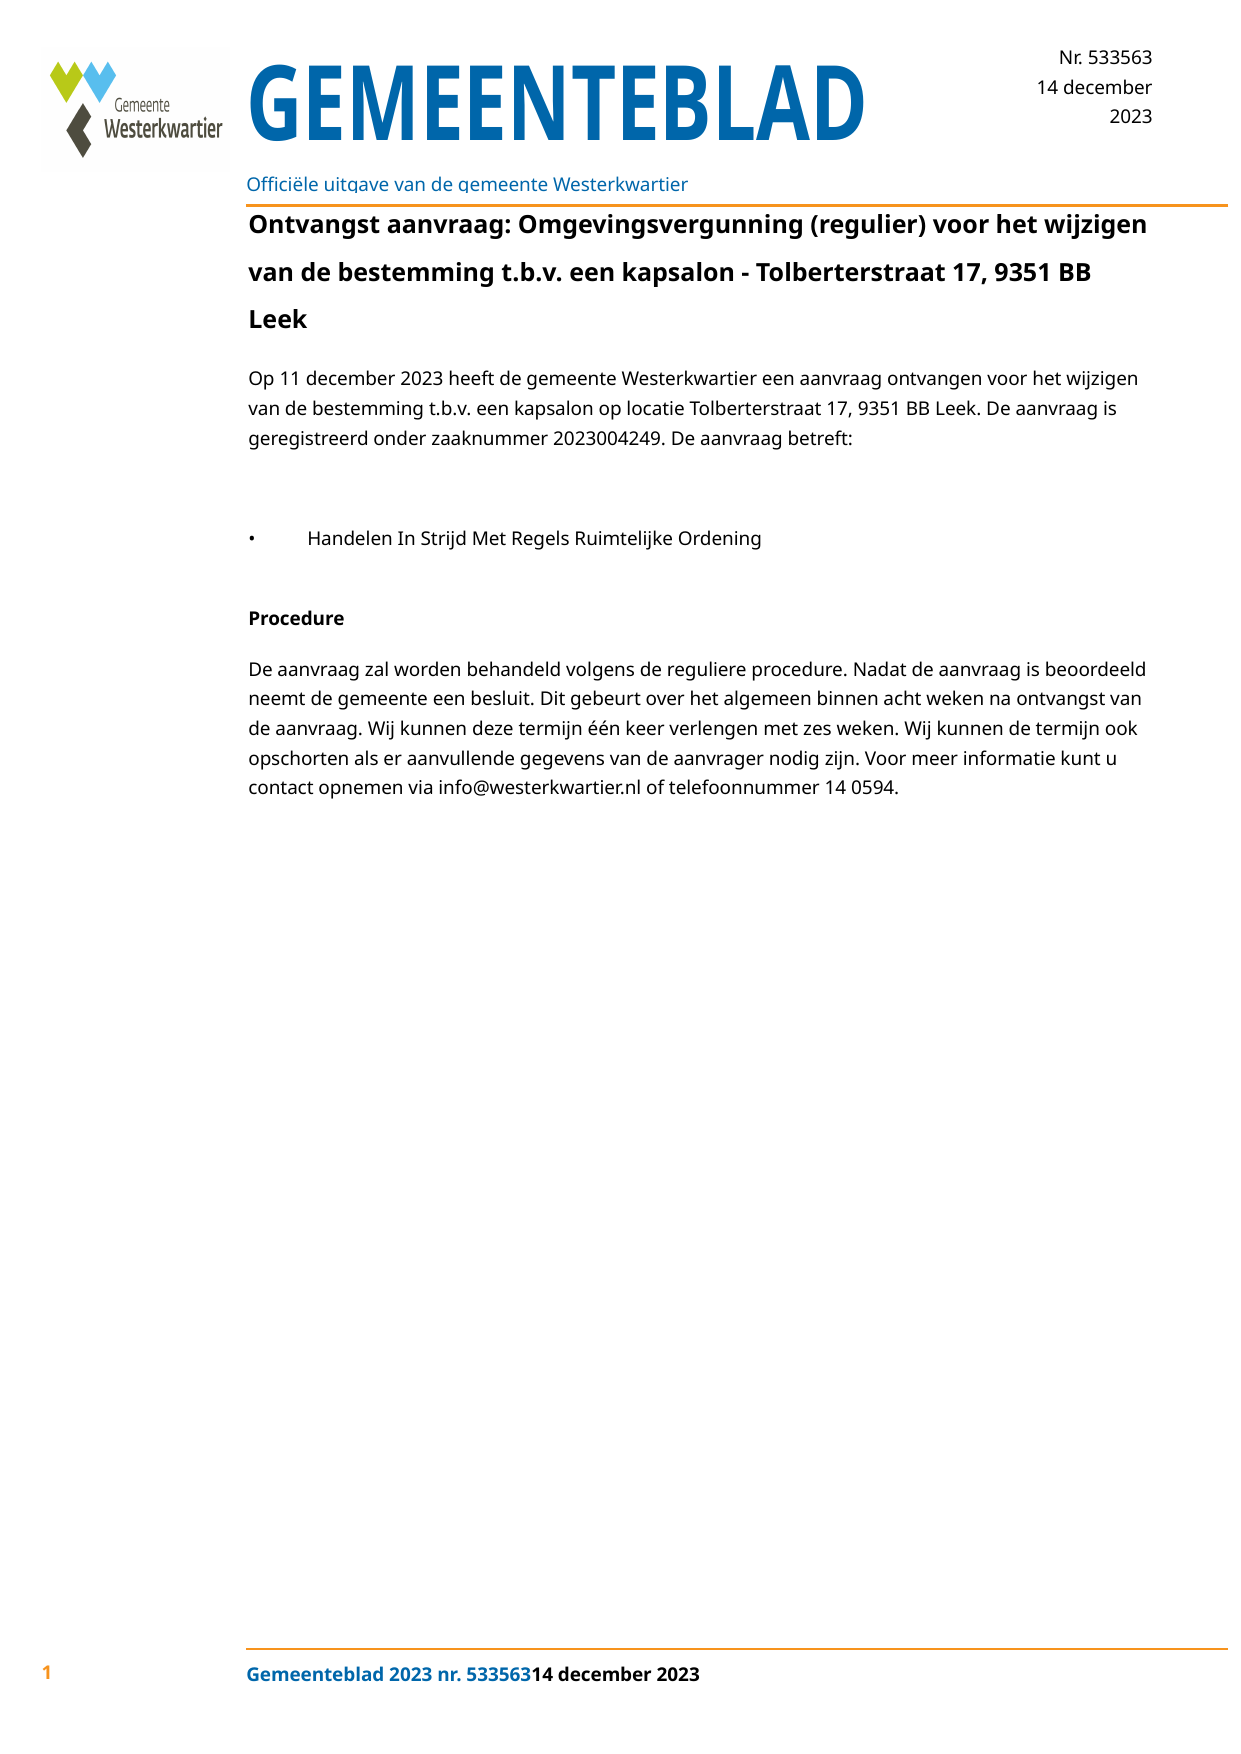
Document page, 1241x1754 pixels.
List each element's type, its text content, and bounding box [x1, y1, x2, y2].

text Procedure [248, 606, 1152, 631]
picture [41, 47, 231, 172]
text Op 11 december 2023 heeft de gemeente Westerkwartier een aanvraag ontvangen voor het wijzigen van de bestemming t.b.v. een kapsalon op locatie Tolberterstraat 17, 9351 BB Leek. De aanvraag is geregistreerd onder zaaknummer 2023004249. De aanvraag betreft: [248, 366, 1152, 450]
text Ontvangst aanvraag: Omgevingsvergunning (regulier) voor het wijzigen van de bestemming t.b.v. een kapsalon - Tolberterstraat 17, 9351 BB Leek [248, 207, 1152, 336]
list Handelen In Strijd Met Regels Ruimtelijke Ordening [248, 526, 1152, 551]
text De aanvraag zal worden behandeld volgens de reguliere procedure. Nadat de aanvraag is beoordeeld neemt de gemeente een besluit. Dit gebeurt over het algemeen binnen acht weken na ontvangst van de aanvraag. Wij kunnen deze termijn één keer verlengen met zes weken. Wij kunnen de termijn ook opschorten als er aanvullende gegevens van de aanvrager nodig zijn. Voor meer informatie kunt u contact opnemen via info@westerkwartier.nl of telefoonnummer 14 0594. [248, 656, 1152, 800]
